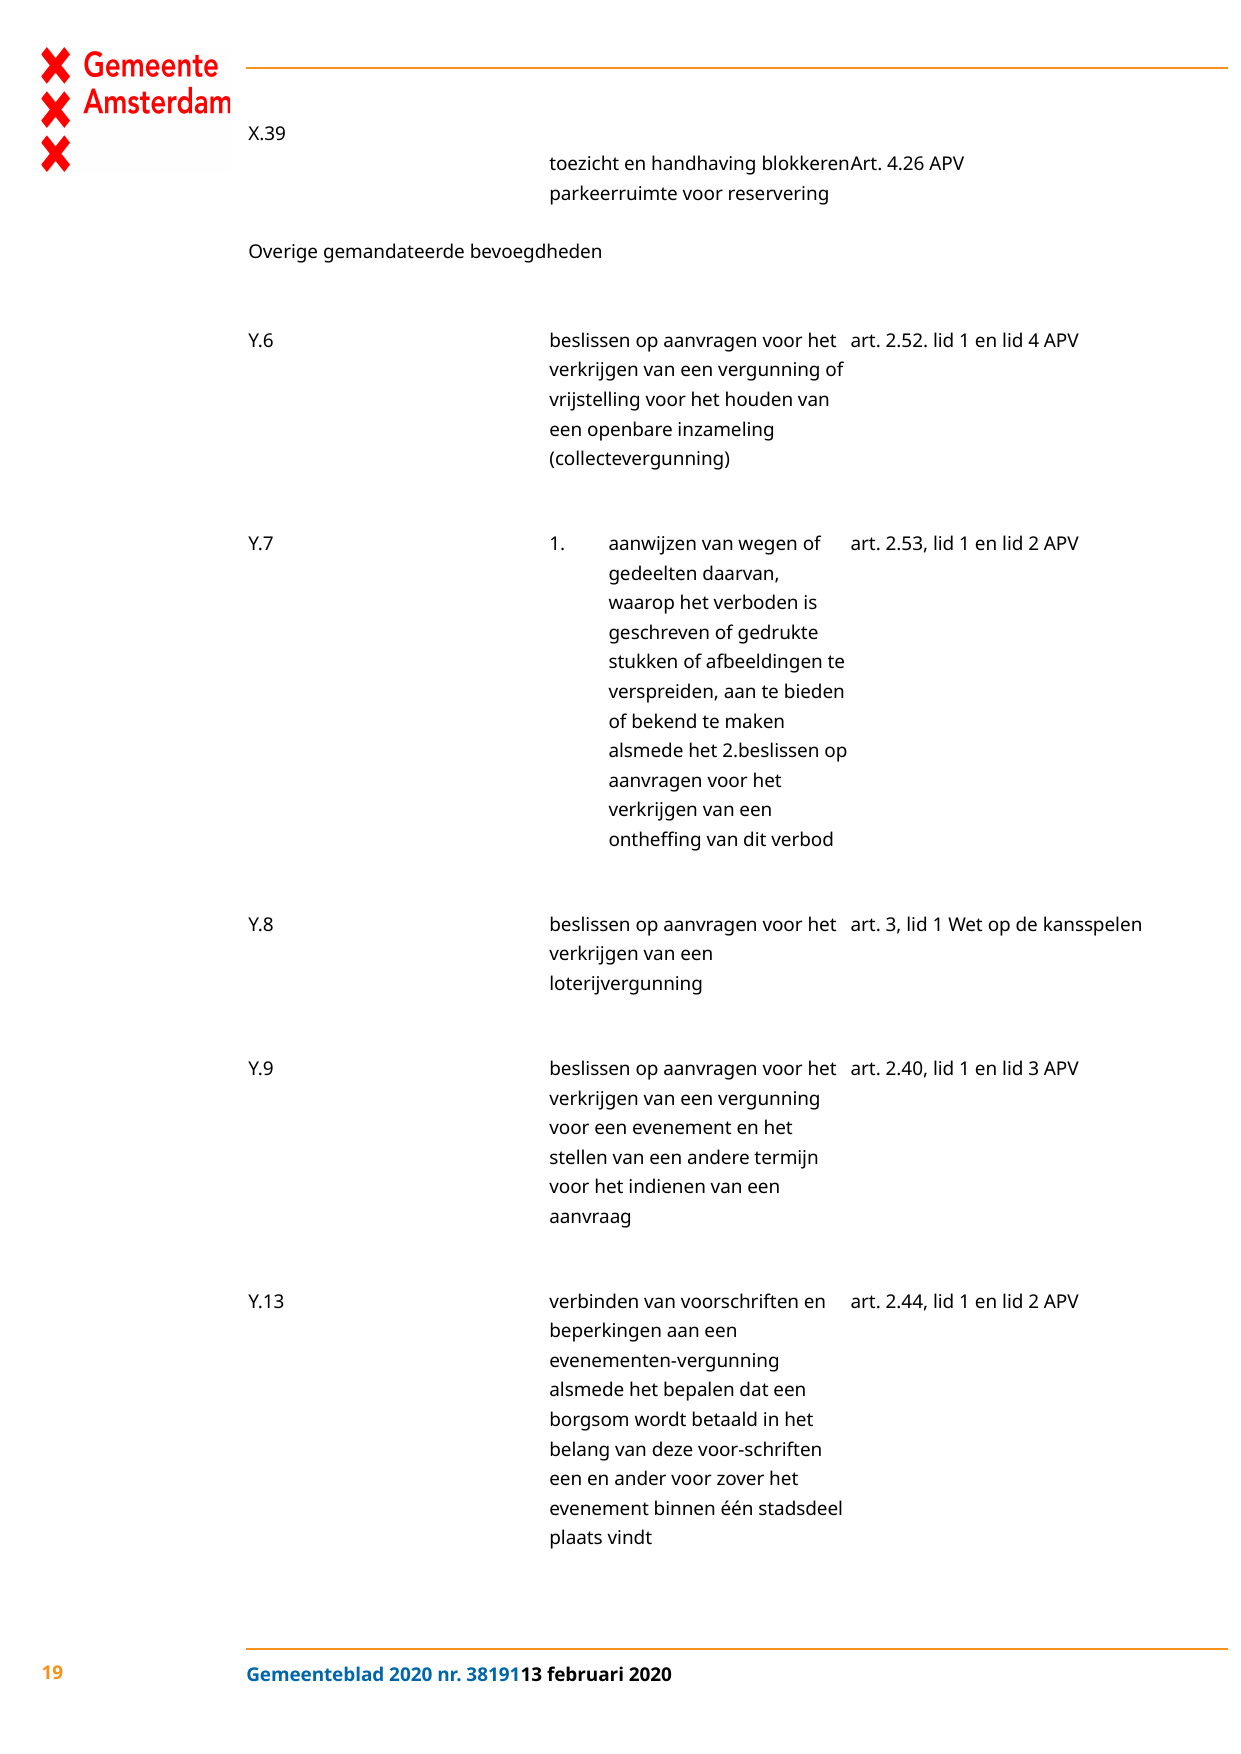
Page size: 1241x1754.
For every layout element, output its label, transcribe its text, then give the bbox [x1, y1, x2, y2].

table_cell [248, 95, 549, 121]
table_cell [549, 95, 850, 121]
table_cell aanwijzen van wegen of gedeelten daarvan, waarop het verboden is geschreven of gedrukte stukken of afbeeldingen te verspreiden, aan te bieden of bekend te maken alsmede het 2.beslissen op aanvragen voor het verkrijgen van een ontheffing van dit verbod [549, 501, 850, 881]
picture [41, 47, 231, 172]
table_cell toezicht en handhaving blokkeren parkeerruimte voor reservering [549, 121, 850, 205]
table_header art. 2.52. lid 1 en lid 4 APV [850, 298, 1152, 501]
table_cell art. 2.40, lid 1 en lid 3 APV [850, 1026, 1152, 1258]
table_cell art. 2.44, lid 1 en lid 2 APV [850, 1258, 1152, 1580]
table_header Y.6 [248, 298, 549, 501]
table_cell [850, 95, 1152, 121]
table_header beslissen op aanvragen voor het verkrijgen van een vergunning of vrijstelling voor het houden van een openbare inzameling (collectevergunning) [549, 298, 850, 501]
table_cell Y.7 [248, 501, 549, 881]
table_cell Art. 4.26 APV [850, 121, 1152, 205]
table_cell verbinden van voorschriften en beperkingen aan een evenementen-vergunning alsmede het bepalen dat een borgsom wordt betaald in het belang van deze voor-schriften een en ander voor zover het evenement binnen één stadsdeel plaats vindt [549, 1258, 850, 1580]
table_cell beslissen op aanvragen voor het verkrijgen van een loterijvergunning [549, 881, 850, 1026]
table_cell [549, 1580, 850, 1606]
table_cell art. 2.53, lid 1 en lid 2 APV [850, 501, 1152, 881]
table_cell X.39 [248, 121, 549, 205]
table_cell art. 3, lid 1 Wet op de kansspelen [850, 881, 1152, 1026]
text Overige gemandateerde bevoegdheden [248, 238, 1152, 264]
table_cell Y.13 [248, 1258, 549, 1580]
table_cell Y.9 [248, 1026, 549, 1258]
table_cell Y.8 [248, 881, 549, 1026]
table_cell [850, 1580, 1152, 1606]
table_cell beslissen op aanvragen voor het verkrijgen van een vergunning voor een evenement en het stellen van een andere termijn voor het indienen van een aanvraag [549, 1026, 850, 1258]
table_cell [248, 1580, 549, 1606]
